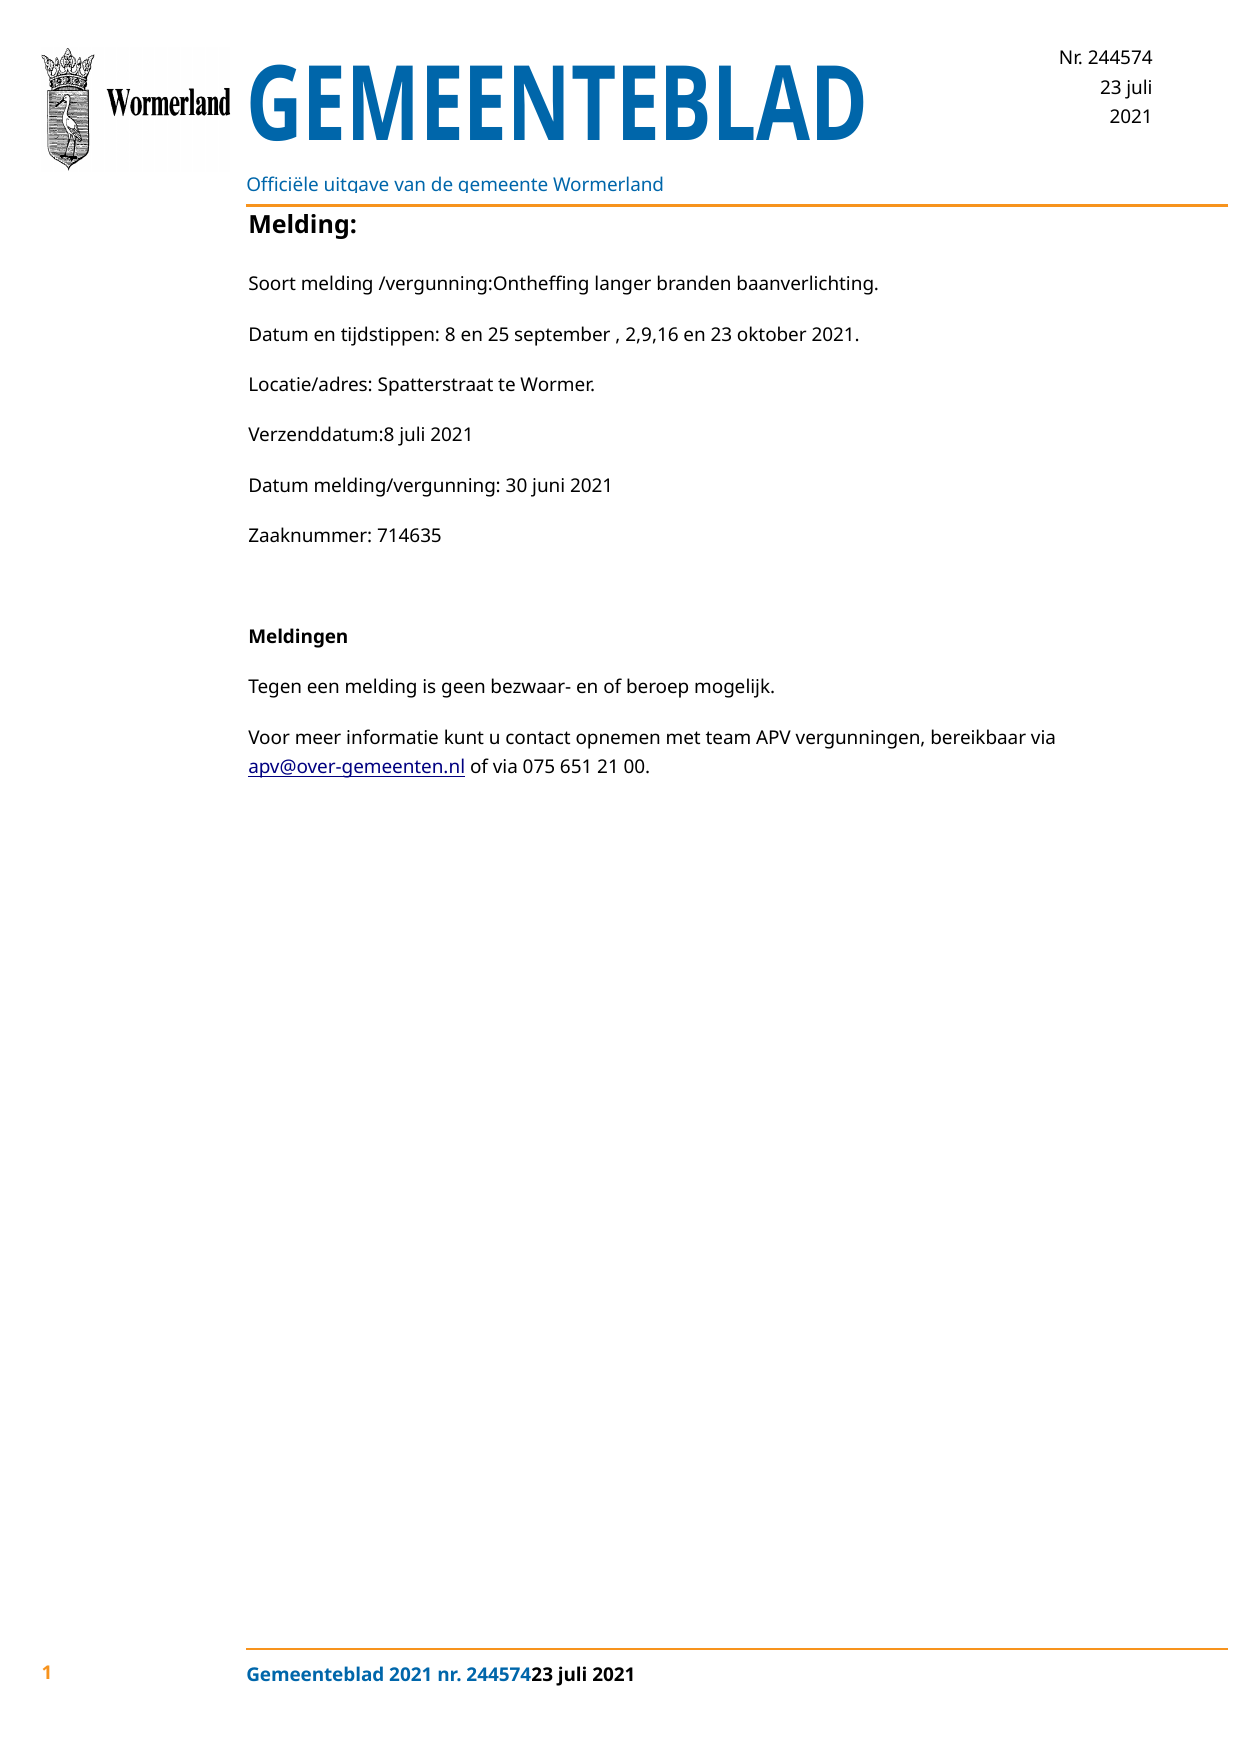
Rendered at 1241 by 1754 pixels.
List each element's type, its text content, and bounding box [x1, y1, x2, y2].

text Datum en tijdstippen: 8 en 25 september , 2,9,16 en 23 oktober 2021. [248, 321, 1152, 346]
text Meldingen [248, 623, 1152, 649]
text Verzenddatum:8 juli 2021 [248, 422, 1152, 447]
picture [41, 47, 231, 172]
text Zaaknummer: 714635 [248, 522, 1152, 548]
text Locatie/adres: Spatterstraat te Wormer. [248, 371, 1152, 397]
text Soort melding /vergunning:Ontheffing langer branden baanverlichting. [248, 270, 1152, 296]
text Datum melding/vergunning: 30 juni 2021 [248, 472, 1152, 498]
text Tegen een melding is geen bezwaar- en of beroep mogelijk. [248, 674, 1152, 699]
text Voor meer informatie kunt u contact opnemen met team APV vergunningen, bereikbaar via apv@over-gemeenten.nl of via 075 651 21 00. [248, 724, 1152, 779]
text Melding: [248, 207, 1152, 241]
